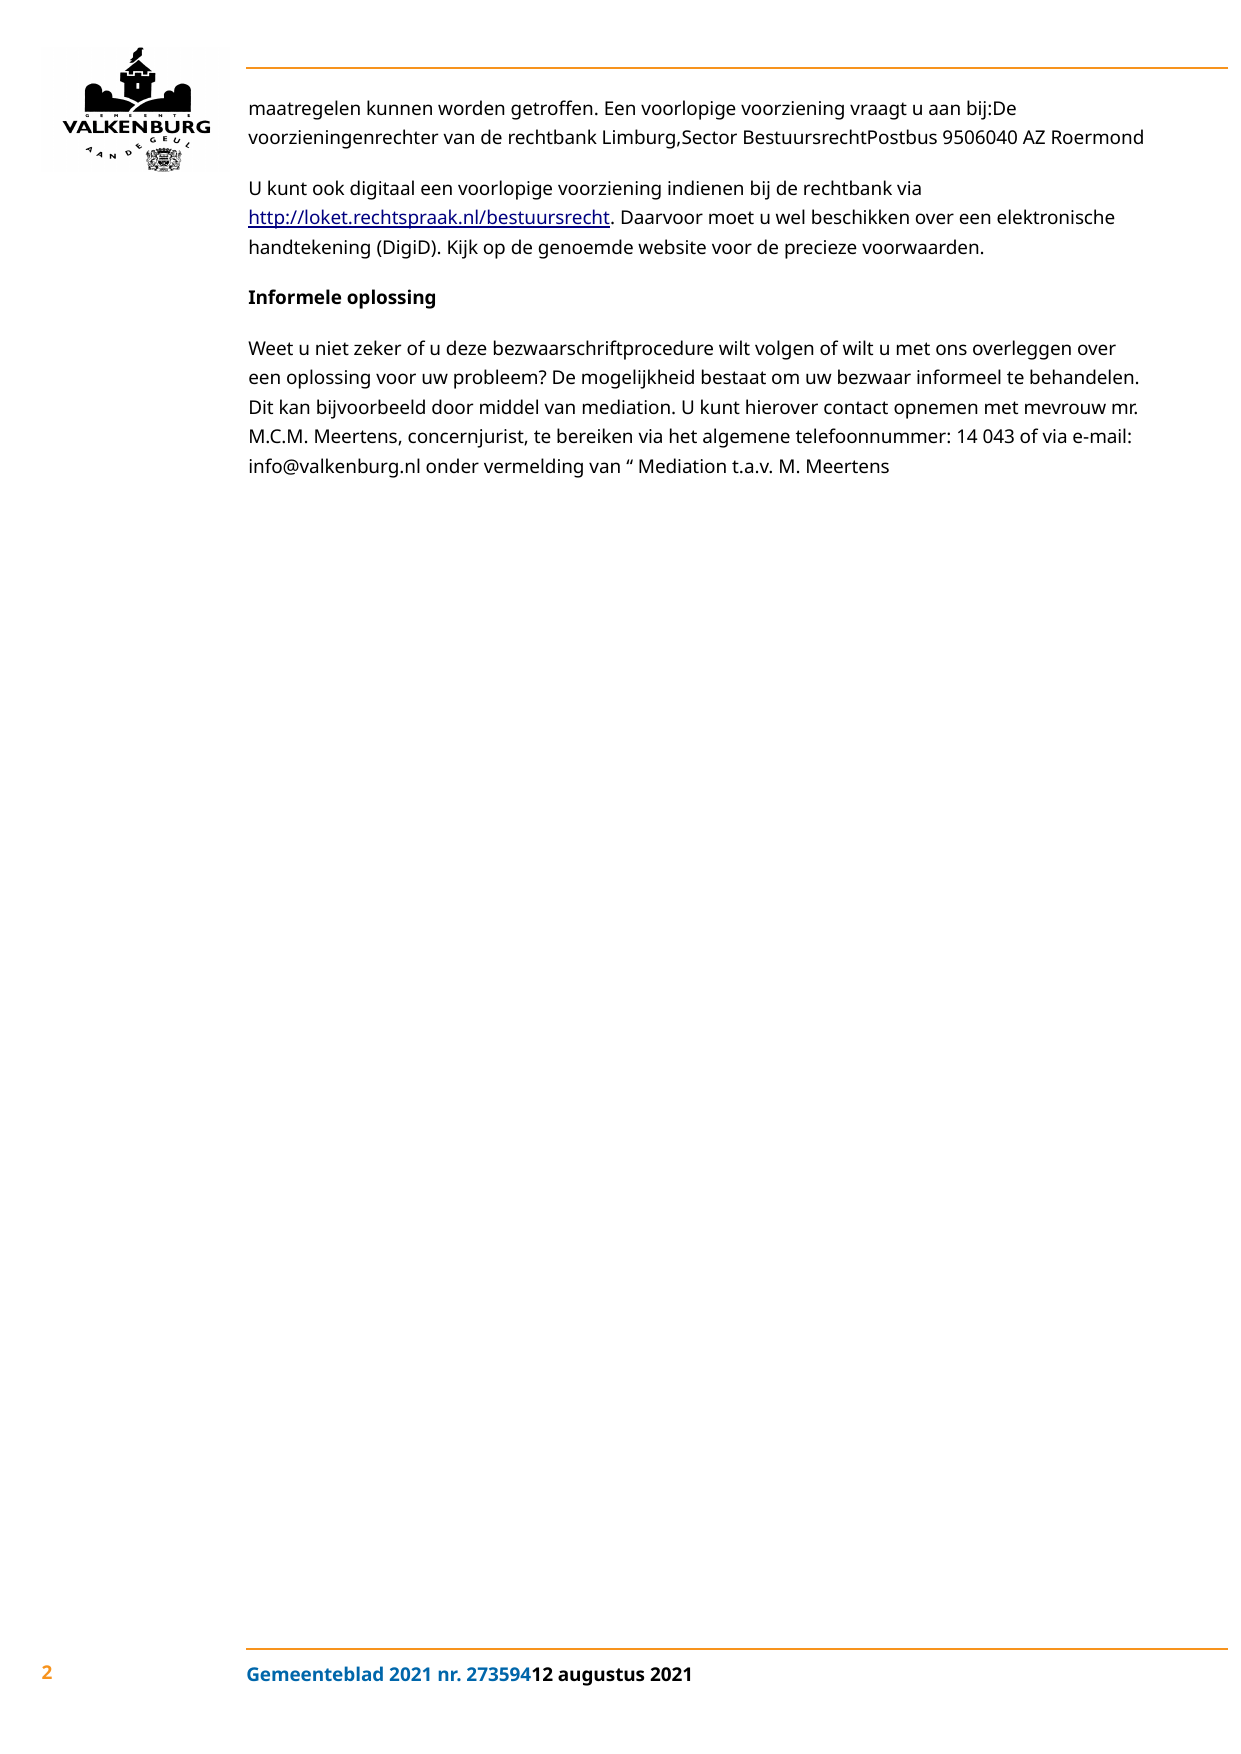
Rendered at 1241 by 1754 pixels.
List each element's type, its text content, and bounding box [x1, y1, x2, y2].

text Informele oplossing [248, 284, 1152, 310]
text U kunt ook digitaal een voorlopige voorziening indienen bij de rechtbank via http://loket.rechtspraak.nl/bestuursrecht. Daarvoor moet u wel beschikken over een elektronische handtekening (DigiD). Kijk op de genoemde website voor de precieze voorwaarden. [248, 175, 1152, 260]
text Weet u niet zeker of u deze bezwaarschriftprocedure wilt volgen of wilt u met ons overleggen over een oplossing voor uw probleem? De mogelijkheid bestaat om uw bezwaar informeel te behandelen. Dit kan bijvoorbeeld door middel van mediation. U kunt hierover contact opnemen met mevrouw mr. M.C.M. Meertens, concernjurist, te bereiken via het algemene telefoonnummer: 14 043 of via e-mail: info@valkenburg.nl onder vermelding van “ Mediation t.a.v. M. Meertens [248, 335, 1152, 479]
picture [41, 47, 231, 172]
text maatregelen kunnen worden getroffen. Een voorlopige voorziening vraagt u aan bij:De voorzieningenrechter van de rechtbank Limburg,Sector BestuursrechtPostbus 9506040 AZ Roermond [248, 95, 1152, 150]
